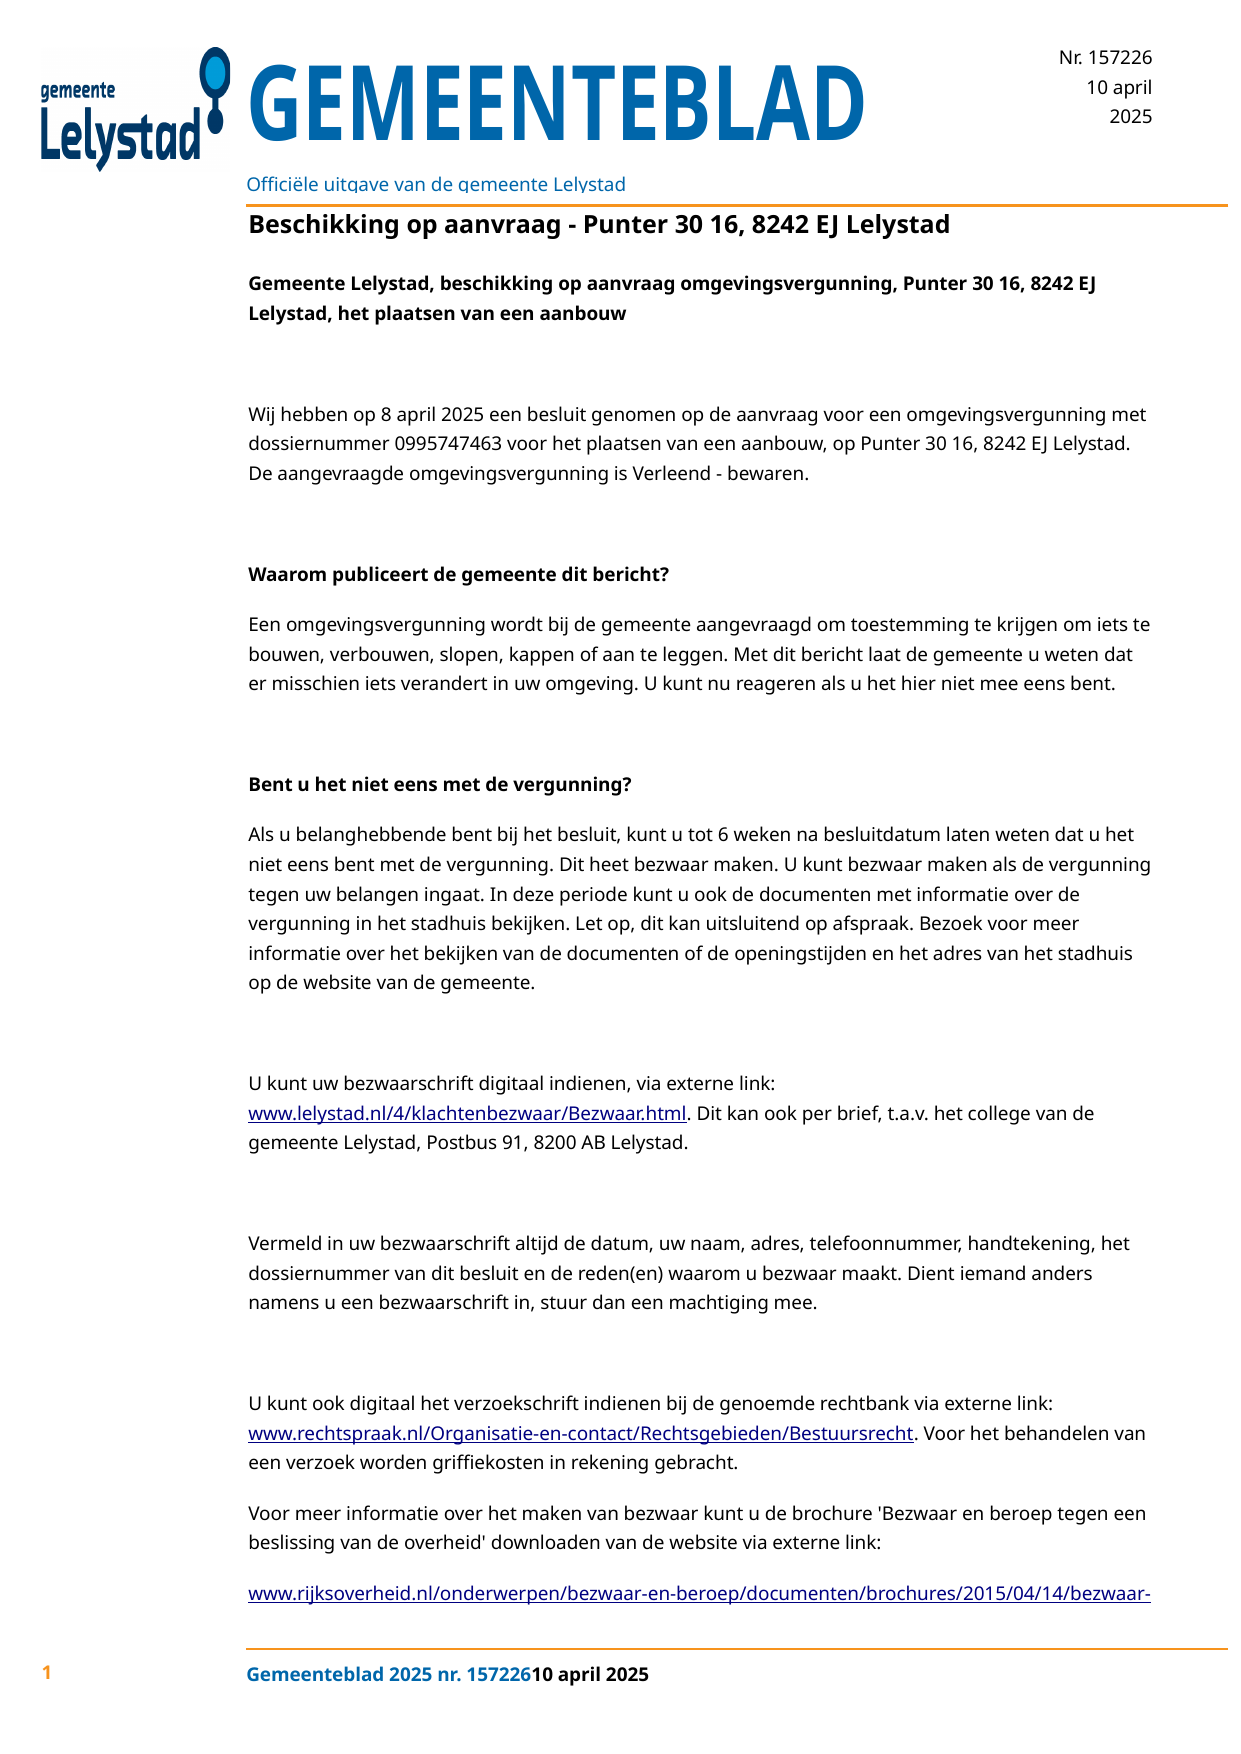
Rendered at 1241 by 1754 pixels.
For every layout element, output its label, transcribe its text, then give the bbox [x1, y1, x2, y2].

text Wij hebben op 8 april 2025 een besluit genomen op de aanvraag voor een omgevingsvergunning met dossiernummer 0995747463 voor het plaatsen van een aanbouw, op Punter 30 16, 8242 EJ Lelystad. De aangevraagde omgevingsvergunning is Verleend - bewaren. [248, 401, 1152, 486]
text Gemeente Lelystad, beschikking op aanvraag omgevingsvergunning, Punter 30 16, 8242 EJ Lelystad, het plaatsen van een aanbouw [248, 270, 1152, 326]
text Bent u het niet eens met de vergunning? [248, 771, 1152, 797]
text U kunt uw bezwaarschrift digitaal indienen, via externe link: www.lelystad.nl/4/klachtenbezwaar/Bezwaar.html. Dit kan ook per brief, t.a.v. het college van de gemeente Lelystad, Postbus 91, 8200 AB Lelystad. [248, 1070, 1152, 1155]
text Een omgevingsvergunning wordt bij de gemeente aangevraagd om toestemming te krijgen om iets te bouwen, verbouwen, slopen, kappen of aan te leggen. Met dit bericht laat de gemeente u weten dat er misschien iets verandert in uw omgeving. U kunt nu reageren als u het hier niet mee eens bent. [248, 611, 1152, 696]
text U kunt ook digitaal het verzoekschrift indienen bij de genoemde rechtbank via externe link: www.rechtspraak.nl/Organisatie-en-contact/Rechtsgebieden/Bestuursrecht. Voor het behandelen van een verzoek worden griffiekosten in rekening gebracht. [248, 1390, 1152, 1475]
picture [41, 47, 231, 172]
text Vermeld in uw bezwaarschrift altijd de datum, uw naam, adres, telefoonnummer, handtekening, het dossiernummer van dit besluit en de reden(en) waarom u bezwaar maakt. Dient iemand anders namens u een bezwaarschrift in, stuur dan een machtiging mee. [248, 1230, 1152, 1315]
text Als u belanghebbende bent bij het besluit, kunt u tot 6 weken na besluitdatum laten weten dat u het niet eens bent met de vergunning. Dit heet bezwaar maken. U kunt bezwaar maken als de vergunning tegen uw belangen ingaat. In deze periode kunt u ook de documenten met informatie over de vergunning in het stadhuis bekijken. Let op, dit kan uitsluitend op afspraak. Bezoek voor meer informatie over het bekijken van de documenten of de openingstijden en het adres van het stadhuis op de website van de gemeente. [248, 822, 1152, 995]
text Waarom publiceert de gemeente dit bericht? [248, 561, 1152, 586]
text www.rijksoverheid.nl/onderwerpen/bezwaar-en-beroep/documenten/brochures/2015/04/14/bezwaar- [248, 1580, 1152, 1606]
text Voor meer informatie over het maken van bezwaar kunt u de brochure 'Bezwaar en beroep tegen een beslissing van de overheid' downloaden van de website via externe link: [248, 1500, 1152, 1555]
text Beschikking op aanvraag - Punter 30 16, 8242 EJ Lelystad [248, 207, 1152, 241]
